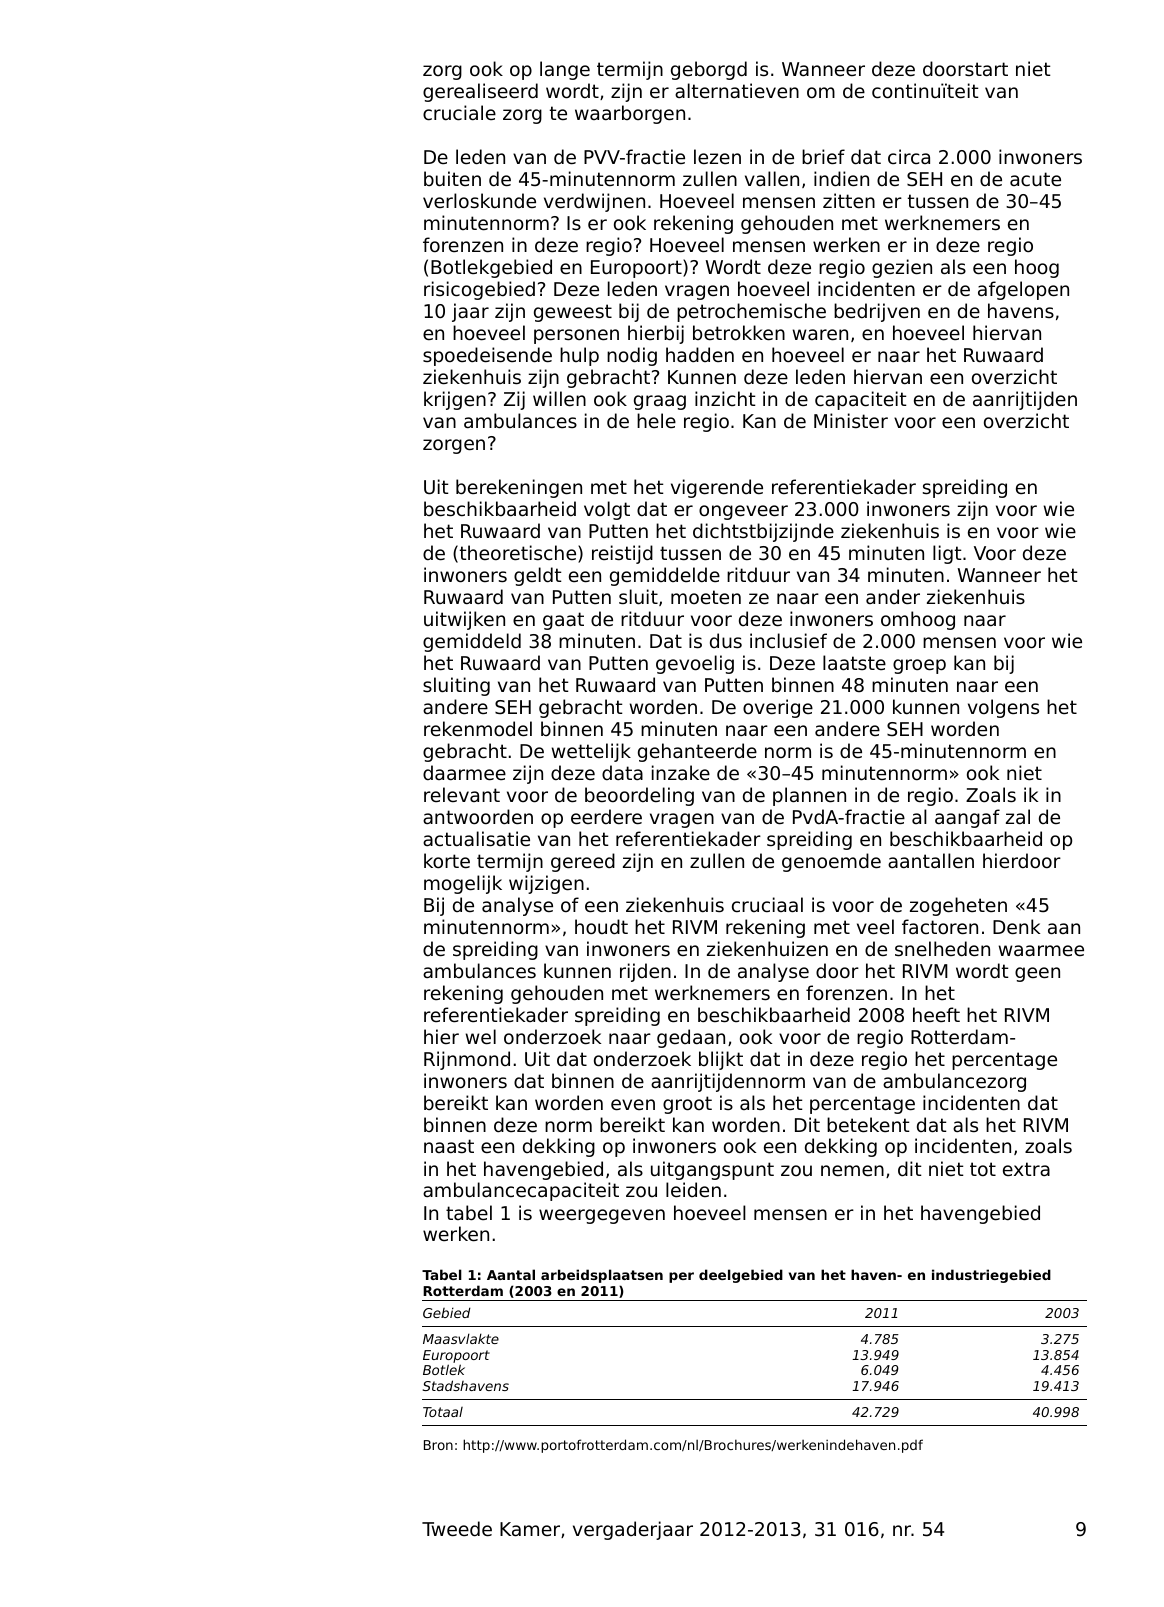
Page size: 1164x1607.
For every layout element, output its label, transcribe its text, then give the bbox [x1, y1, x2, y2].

table_cell 17.946 [638, 1379, 906, 1399]
table_header Tabel 1: Aantal arbeidsplaatsen per deelgebied van het haven- en industriegebied Rotterdam (2003 en 2011) [422, 1268, 1087, 1300]
table_cell Totaal [422, 1400, 637, 1425]
text De leden van de PVV-fractie lezen in de brief dat circa 2.000 inwoners buiten de 45-minutennorm zullen vallen, indien de SEH en de acute verloskunde verdwijnen. Hoeveel mensen zitten er tussen de 30–45 minutennorm? Is er ook rekening gehouden met werknemers en forenzen in deze regio? Hoeveel mensen werken er in deze regio (Botlekgebied en Europoort)? Wordt deze regio gezien als een hoog risicogebied? Deze leden vragen hoeveel incidenten er de afgelopen 10 jaar zijn geweest bij de petrochemische bedrijven en de havens, en hoeveel personen hierbij betrokken waren, en hoeveel hiervan spoedeisende hulp nodig hadden en hoeveel er naar het Ruwaard ziekenhuis zijn gebracht? Kunnen deze leden hiervan een overzicht krijgen? Zij willen ook graag inzicht in de capaciteit en de aanrijtijden van ambulances in de hele regio. Kan de Minister voor een overzicht zorgen? [422, 147, 1087, 455]
table_cell Europoort [422, 1347, 637, 1363]
table_cell 3.275 [906, 1327, 1087, 1347]
table_cell 4.456 [906, 1363, 1087, 1379]
table_cell Bron: http://www.portofrotterdam.com/nl/Brochures/werkenindehaven.pdf [422, 1426, 1087, 1454]
table_cell 42.729 [638, 1400, 906, 1425]
table_cell 13.949 [638, 1347, 906, 1363]
table_cell Stadshavens [422, 1379, 637, 1399]
table_cell 4.785 [638, 1327, 906, 1347]
table_cell 2003 [906, 1301, 1087, 1326]
table_cell Maasvlakte [422, 1327, 637, 1347]
table_cell Gebied [422, 1301, 637, 1326]
text In tabel 1 is weergegeven hoeveel mensen er in het havengebied werken. [422, 1202, 1087, 1246]
table_cell Botlek [422, 1363, 637, 1379]
table_cell 19.413 [906, 1379, 1087, 1399]
table_cell 13.854 [906, 1347, 1087, 1363]
table_cell 6.049 [638, 1363, 906, 1379]
text Bij de analyse of een ziekenhuis cruciaal is voor de zogeheten «45 minutennorm», houdt het RIVM rekening met veel factoren. Denk aan de spreiding van inwoners en ziekenhuizen en de snelheden waarmee ambulances kunnen rijden. In de analyse door het RIVM wordt geen rekening gehouden met werknemers en forenzen. In het referentiekader spreiding en beschikbaarheid 2008 heeft het RIVM hier wel onderzoek naar gedaan, ook voor de regio Rotterdam-Rijnmond. Uit dat onderzoek blijkt dat in deze regio het percentage inwoners dat binnen de aanrijtijdennorm van de ambulancezorg bereikt kan worden even groot is als het percentage incidenten dat binnen deze norm bereikt kan worden. Dit betekent dat als het RIVM naast een dekking op inwoners ook een dekking op incidenten, zoals in het havengebied, als uitgangspunt zou nemen, dit niet tot extra ambulancecapaciteit zou leiden. [422, 895, 1087, 1202]
table_cell 2011 [638, 1301, 906, 1326]
text Uit berekeningen met het vigerende referentiekader spreiding en beschikbaarheid volgt dat er ongeveer 23.000 inwoners zijn voor wie het Ruwaard van Putten het dichtstbijzijnde ziekenhuis is en voor wie de (theoretische) reistijd tussen de 30 en 45 minuten ligt. Voor deze inwoners geldt een gemiddelde ritduur van 34 minuten. Wanneer het Ruwaard van Putten sluit, moeten ze naar een ander ziekenhuis uitwijken en gaat de ritduur voor deze inwoners omhoog naar gemiddeld 38 minuten. Dat is dus inclusief de 2.000 mensen voor wie het Ruwaard van Putten gevoelig is. Deze laatste groep kan bij sluiting van het Ruwaard van Putten binnen 48 minuten naar een andere SEH gebracht worden. De overige 21.000 kunnen volgens het rekenmodel binnen 45 minuten naar een andere SEH worden gebracht. De wettelijk gehanteerde norm is de 45-minutennorm en daarmee zijn deze data inzake de «30–45 minutennorm» ook niet relevant voor de beoordeling van de plannen in de regio. Zoals ik in antwoorden op eerdere vragen van de PvdA-fractie al aangaf zal de actualisatie van het referentiekader spreiding en beschikbaarheid op korte termijn gereed zijn en zullen de genoemde aantallen hierdoor mogelijk wijzigen. [422, 477, 1087, 895]
table_cell 40.998 [906, 1400, 1087, 1425]
text zorg ook op lange termijn geborgd is. Wanneer deze doorstart niet gerealiseerd wordt, zijn er alternatieven om de continuïteit van cruciale zorg te waarborgen. [422, 59, 1087, 125]
